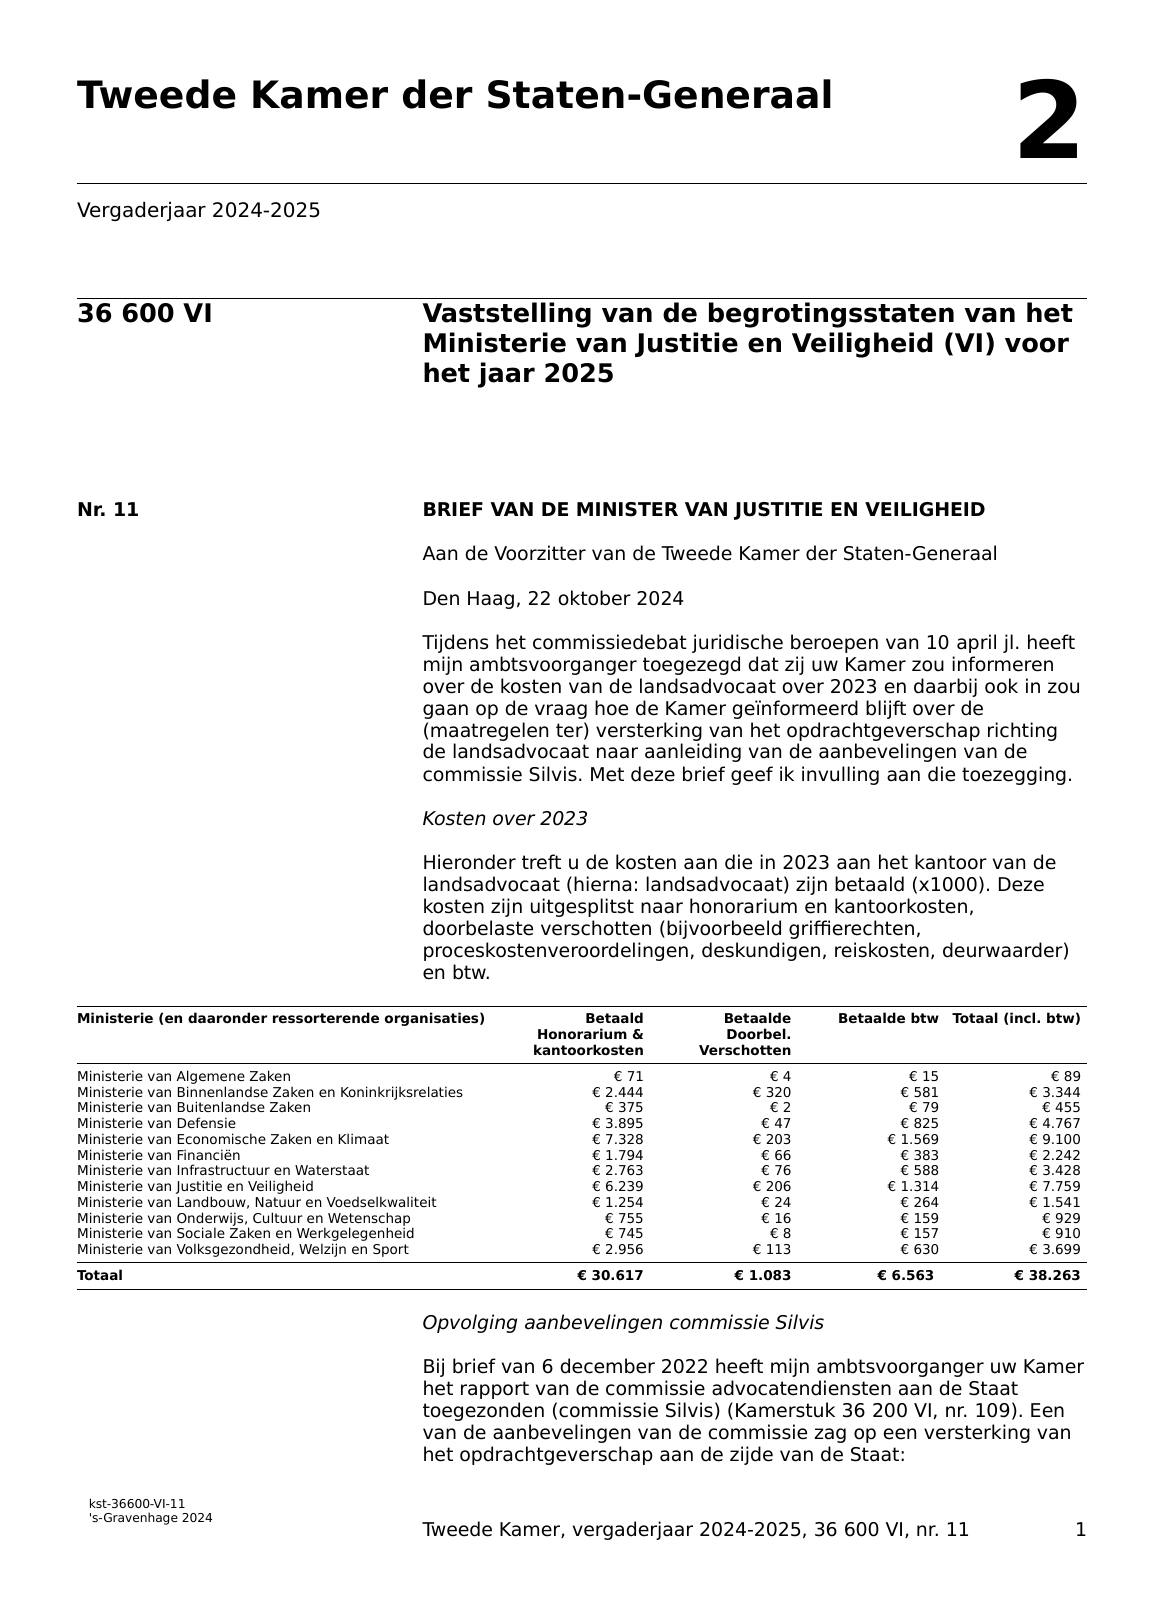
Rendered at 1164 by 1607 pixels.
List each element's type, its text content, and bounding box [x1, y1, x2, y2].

table_cell € 1.569 [797, 1132, 945, 1147]
table_cell € 4.767 [945, 1116, 1087, 1132]
table_cell € 47 [650, 1116, 797, 1132]
subtitle 36 600 VI Vaststelling van de begrotingsstaten van het Ministerie van Justitie en Veiligheid (VI) voor het jaar 2025 [77, 299, 1087, 388]
table_cell € 66 [650, 1148, 797, 1163]
table_cell € 910 [945, 1226, 1087, 1242]
table_cell € 2.763 [502, 1163, 649, 1179]
table_header Betaalde btw [797, 1007, 945, 1063]
table_cell € 581 [797, 1085, 945, 1100]
table_cell Vergaderjaar 2024-2025 [77, 184, 1087, 298]
table_cell € 38.263 [945, 1263, 1087, 1288]
table_cell € 3.699 [945, 1242, 1087, 1262]
table_cell Ministerie van Financiën [77, 1148, 502, 1163]
table_cell Ministerie van Onderwijs, Cultuur en Wetenschap [77, 1210, 502, 1226]
table_cell € 320 [650, 1085, 797, 1100]
table_cell Ministerie van Algemene Zaken [77, 1064, 502, 1084]
table_cell € 1.794 [502, 1148, 649, 1163]
table_cell € 755 [502, 1210, 649, 1226]
text kst-36600-VI-11 [88, 1497, 323, 1511]
table_cell € 113 [650, 1242, 797, 1262]
text 's-Gravenhage 2024 [88, 1511, 323, 1525]
table_cell € 3.344 [945, 1085, 1087, 1100]
table_cell Ministerie van Binnenlandse Zaken en Koninkrijksrelaties [77, 1085, 502, 1100]
table_cell € 4 [650, 1064, 797, 1084]
subtitle Kosten over 2023 [422, 808, 1087, 829]
table_cell Ministerie van Sociale Zaken en Werkgelegenheid [77, 1226, 502, 1242]
table_cell € 76 [650, 1163, 797, 1179]
table_cell € 7.328 [502, 1132, 649, 1147]
table_cell Ministerie van Economische Zaken en Klimaat [77, 1132, 502, 1147]
table_header Ministerie (en daaronder ressorterende organisaties) [77, 1007, 502, 1063]
table_cell € 6.563 [797, 1263, 945, 1288]
text Den Haag, 22 oktober 2024 [422, 587, 1087, 609]
table_cell € 89 [945, 1064, 1087, 1084]
table_cell € 455 [945, 1100, 1087, 1116]
table_cell Ministerie van Justitie en Veiligheid [77, 1179, 502, 1195]
table_cell Ministerie van Volksgezondheid, Welzijn en Sport [77, 1242, 502, 1262]
table_cell € 7.759 [945, 1179, 1087, 1195]
table_cell € 1.314 [797, 1179, 945, 1195]
table_cell € 2 [650, 1100, 797, 1116]
subtitle Opvolging aanbevelingen commissie Silvis [422, 1312, 1087, 1334]
table_header Tweede Kamer der Staten-Generaal [77, 59, 886, 183]
table_cell € 3.895 [502, 1116, 649, 1132]
table_header Totaal (incl. btw) [945, 1007, 1087, 1063]
table_cell € 2.242 [945, 1148, 1087, 1163]
table_cell Ministerie van Buitenlandse Zaken [77, 1100, 502, 1116]
table_cell € 6.239 [502, 1179, 649, 1195]
table_cell € 30.617 [502, 1263, 649, 1288]
table_cell € 630 [797, 1242, 945, 1262]
table_header Betaalde Doorbel. Verschotten [650, 1007, 797, 1063]
table_cell € 157 [797, 1226, 945, 1242]
table_header 2 [886, 59, 1087, 183]
table_cell € 8 [650, 1226, 797, 1242]
table_cell € 1.083 [650, 1263, 797, 1288]
table_cell Ministerie van Landbouw, Natuur en Voedselkwaliteit [77, 1195, 502, 1210]
text Bij brief van 6 december 2022 heeft mijn ambtsvoorganger uw Kamer het rapport van de commissie advocatendiensten aan de Staat toegezonden (commissie Silvis) (Kamerstuk 36 200 VI, nr. 109). Een van de aanbevelingen van de commissie zag op een versterking van het opdrachtgeverschap aan de zijde van de Staat: [422, 1356, 1087, 1466]
table_header Betaald Honorarium & kantoorkosten [502, 1007, 649, 1063]
table_cell Ministerie van Defensie [77, 1116, 502, 1132]
table_cell € 1.541 [945, 1195, 1087, 1210]
subtitle Nr. 11 BRIEF VAN DE MINISTER VAN JUSTITIE EN VEILIGHEID [77, 499, 1087, 521]
table_cell € 929 [945, 1210, 1087, 1226]
table_cell € 588 [797, 1163, 945, 1179]
table_cell € 16 [650, 1210, 797, 1226]
text Aan de Voorzitter van de Tweede Kamer der Staten-Generaal [422, 543, 1087, 565]
table_cell € 71 [502, 1064, 649, 1084]
table_cell € 1.254 [502, 1195, 649, 1210]
table_cell € 383 [797, 1148, 945, 1163]
table_cell Ministerie van Infrastructuur en Waterstaat [77, 1163, 502, 1179]
table_cell € 15 [797, 1064, 945, 1084]
table_cell € 9.100 [945, 1132, 1087, 1147]
text Tijdens het commissiedebat juridische beroepen van 10 april jl. heeft mijn ambtsvoorganger toegezegd dat zij uw Kamer zou informeren over de kosten van de landsadvocaat over 2023 en daarbij ook in zou gaan op de vraag hoe de Kamer geïnformeerd blijft over de (maatregelen ter) versterking van het opdrachtgeverschap richting de landsadvocaat naar aanleiding van de aanbevelingen van de commissie Silvis. Met deze brief geef ik invulling aan die toezegging. [422, 632, 1087, 785]
table_cell Totaal [77, 1263, 502, 1288]
table_cell € 825 [797, 1116, 945, 1132]
table_cell € 264 [797, 1195, 945, 1210]
table_cell € 203 [650, 1132, 797, 1147]
table_cell € 206 [650, 1179, 797, 1195]
table_cell € 745 [502, 1226, 649, 1242]
table_cell € 2.956 [502, 1242, 649, 1262]
table_cell € 24 [650, 1195, 797, 1210]
table_cell € 159 [797, 1210, 945, 1226]
table_cell € 3.428 [945, 1163, 1087, 1179]
table_cell € 79 [797, 1100, 945, 1116]
text Hieronder treft u de kosten aan die in 2023 aan het kantoor van de landsadvocaat (hierna: landsadvocaat) zijn betaald (x1000). Deze kosten zijn uitgesplitst naar honorarium en kantoorkosten, doorbelaste verschotten (bijvoorbeeld griffierechten, proceskostenveroordelingen, deskundigen, reiskosten, deurwaarder) en btw. [422, 852, 1087, 984]
table_cell € 2.444 [502, 1085, 649, 1100]
table_cell € 375 [502, 1100, 649, 1116]
